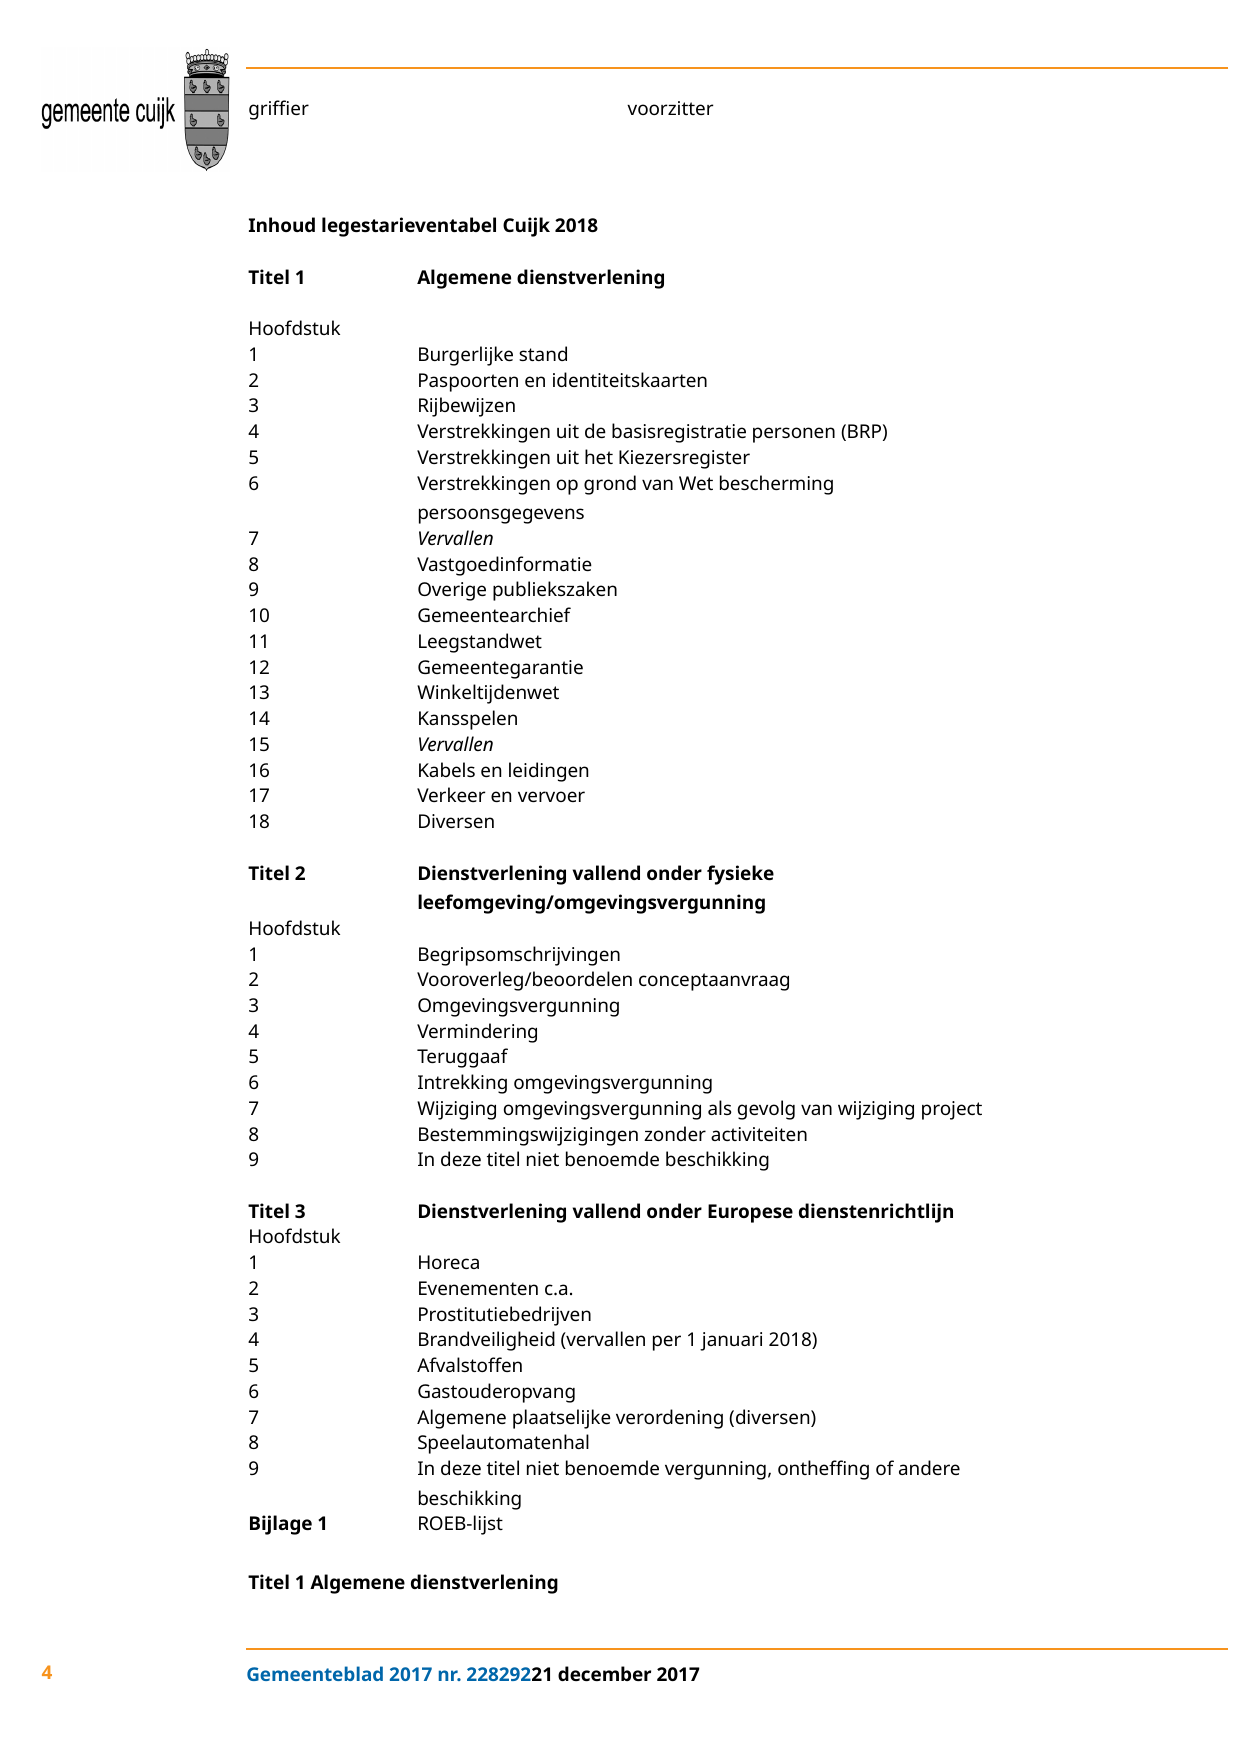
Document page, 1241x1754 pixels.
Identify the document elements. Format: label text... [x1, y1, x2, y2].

table_cell 7 [248, 525, 417, 551]
table_cell Verkeer en vervoer [417, 783, 983, 808]
table_cell Algemene plaatselijke verordening (diversen) [417, 1404, 983, 1429]
table_cell 18 [248, 808, 417, 834]
table_cell 1 [248, 1250, 417, 1275]
table_cell 4 [248, 1327, 417, 1352]
table_cell [248, 290, 417, 316]
table_cell 13 [248, 680, 417, 705]
table_cell [983, 1378, 1152, 1404]
table_cell [983, 1250, 1152, 1275]
table_cell [417, 1224, 983, 1249]
table_cell Evenementen c.a. [417, 1275, 983, 1301]
table_cell [983, 680, 1152, 705]
table_cell Dienstverlening vallend onder Europese dienstenrichtlijn [417, 1198, 983, 1224]
table_cell [983, 470, 1152, 525]
table_cell Vervallen [417, 731, 983, 757]
table_cell [983, 1147, 1152, 1172]
table_cell Verstrekkingen uit het Kiezersregister [417, 444, 983, 470]
table_cell [983, 341, 1152, 367]
table_cell Horeca [417, 1250, 983, 1275]
table_cell [417, 915, 983, 941]
table_cell [983, 1404, 1152, 1429]
table_cell 8 [248, 1430, 417, 1455]
table_cell [983, 834, 1152, 860]
table_cell 7 [248, 1095, 417, 1121]
table_cell Titel 3 [248, 1198, 417, 1224]
table_cell Teruggaaf [417, 1044, 983, 1069]
table_cell [983, 992, 1152, 1018]
table_cell 3 [248, 393, 417, 418]
table_cell In deze titel niet benoemde vergunning, ontheffing of andere beschikking [417, 1455, 983, 1511]
table_cell [983, 444, 1152, 470]
table_cell Gemeentearchief [417, 603, 983, 628]
table_cell 6 [248, 1378, 417, 1404]
table_cell [983, 238, 1152, 264]
table_cell [417, 834, 983, 860]
table_cell 14 [248, 705, 417, 731]
table_cell [983, 1455, 1152, 1511]
table_cell Kansspelen [417, 705, 983, 731]
table_cell Gemeentegarantie [417, 654, 983, 679]
table_cell Winkeltijdenwet [417, 680, 983, 705]
table_cell [983, 1095, 1152, 1121]
table_cell Vermindering [417, 1018, 983, 1044]
table_cell Bijlage 1 [248, 1511, 417, 1566]
table_cell [983, 757, 1152, 782]
table_cell [983, 1172, 1152, 1198]
table_cell [417, 290, 983, 316]
table_cell [983, 860, 1152, 915]
table_cell Bestemmingswijzigingen zonder activiteiten [417, 1121, 983, 1147]
table_cell In deze titel niet benoemde beschikking [417, 1147, 983, 1172]
table_cell Diversen [417, 808, 983, 834]
table_cell [983, 1275, 1152, 1301]
table_cell [983, 525, 1152, 551]
table_cell griffier [248, 95, 627, 209]
table_cell Prostitutiebedrijven [417, 1301, 983, 1327]
table_cell [248, 1172, 417, 1198]
table_cell [983, 1044, 1152, 1069]
table_cell [983, 915, 1152, 941]
table_cell 5 [248, 1353, 417, 1378]
table_cell Dienstverlening vallend onder fysieke leefomgeving/omgevingsvergunning [417, 860, 983, 915]
picture [41, 47, 231, 172]
table_cell [983, 941, 1152, 966]
table_cell Paspoorten en identiteitskaarten [417, 367, 983, 393]
table_cell [983, 731, 1152, 757]
table_cell Wijziging omgevingsvergunning als gevolg van wijziging project [417, 1095, 983, 1121]
table_cell Overige publiekszaken [417, 577, 983, 602]
table_cell 9 [248, 1147, 417, 1172]
table_cell Hoofdstuk [248, 1224, 417, 1249]
table_cell 16 [248, 757, 417, 782]
table_header Titel 1 Algemene dienstverlening [248, 1569, 1152, 1595]
table_cell 3 [248, 1301, 417, 1327]
table_cell [417, 1172, 983, 1198]
table_cell 8 [248, 1121, 417, 1147]
table_cell [983, 551, 1152, 577]
table_cell Gastouderopvang [417, 1378, 983, 1404]
table_cell 15 [248, 731, 417, 757]
table_cell Algemene dienstverlening [417, 264, 983, 290]
table_cell 8 [248, 551, 417, 577]
table_cell [417, 316, 983, 341]
table_cell Verstrekkingen op grond van Wet bescherming persoonsgegevens [417, 470, 983, 525]
table_cell [983, 1069, 1152, 1095]
table_cell 7 [248, 1404, 417, 1429]
table_cell Rijbewijzen [417, 393, 983, 418]
table_cell [417, 238, 983, 264]
table_cell [983, 577, 1152, 602]
table_cell Titel 2 [248, 860, 417, 915]
table_cell 4 [248, 419, 417, 444]
table_cell Kabels en leidingen [417, 757, 983, 782]
table_cell [983, 1353, 1152, 1378]
table_cell [983, 628, 1152, 654]
table_cell Begripsomschrijvingen [417, 941, 983, 966]
table_cell [248, 238, 417, 264]
table_cell [983, 1430, 1152, 1455]
table_cell [983, 705, 1152, 731]
table_cell 11 [248, 628, 417, 654]
table_cell [983, 264, 1152, 290]
table_cell 2 [248, 966, 417, 992]
table_cell Brandveiligheid (vervallen per 1 januari 2018) [417, 1327, 983, 1352]
table_cell Vooroverleg/beoordelen conceptaanvraag [417, 966, 983, 992]
table_cell [983, 393, 1152, 418]
table_cell Leegstandwet [417, 628, 983, 654]
table_cell [983, 1121, 1152, 1147]
table_cell Hoofdstuk [248, 915, 417, 941]
table_cell [983, 1018, 1152, 1044]
table_cell [983, 966, 1152, 992]
table_cell [983, 1301, 1152, 1327]
table_cell Afvalstoffen [417, 1353, 983, 1378]
table_cell [983, 316, 1152, 341]
table_cell [983, 290, 1152, 316]
table_cell 5 [248, 444, 417, 470]
table_cell 1 [248, 341, 417, 367]
table_cell 17 [248, 783, 417, 808]
table_cell Speelautomatenhal [417, 1430, 983, 1455]
table_cell [983, 783, 1152, 808]
table_cell Vastgoedinformatie [417, 551, 983, 577]
table_cell [983, 1198, 1152, 1224]
table_cell voorzitter [628, 95, 1152, 209]
table_cell [248, 834, 417, 860]
table_cell [983, 1327, 1152, 1352]
table_cell Hoofdstuk [248, 316, 417, 341]
table_cell 6 [248, 1069, 417, 1095]
table_cell 9 [248, 1455, 417, 1511]
table_cell 4 [248, 1018, 417, 1044]
table_cell 12 [248, 654, 417, 679]
table_cell ROEB-lijst [417, 1511, 983, 1566]
table_cell 1 [248, 941, 417, 966]
table_cell [983, 367, 1152, 393]
table_cell 5 [248, 1044, 417, 1069]
table_cell Vervallen [417, 525, 983, 551]
table_cell Omgevingsvergunning [417, 992, 983, 1018]
table_cell 2 [248, 367, 417, 393]
table_cell [983, 1224, 1152, 1249]
table_cell [983, 808, 1152, 834]
table_cell 6 [248, 470, 417, 525]
table_header Inhoud legestarieventabel Cuijk 2018 [248, 213, 983, 238]
table_cell Titel 1 [248, 264, 417, 290]
table_cell Burgerlijke stand [417, 341, 983, 367]
table_cell 3 [248, 992, 417, 1018]
table_cell [983, 419, 1152, 444]
table_cell [983, 1511, 1152, 1566]
table_cell [983, 603, 1152, 628]
table_cell [983, 654, 1152, 679]
table_cell Intrekking omgevingsvergunning [417, 1069, 983, 1095]
table_cell 2 [248, 1275, 417, 1301]
table_cell Verstrekkingen uit de basisregistratie personen (BRP) [417, 419, 983, 444]
table_header [983, 213, 1152, 238]
table_cell 10 [248, 603, 417, 628]
table_cell 9 [248, 577, 417, 602]
